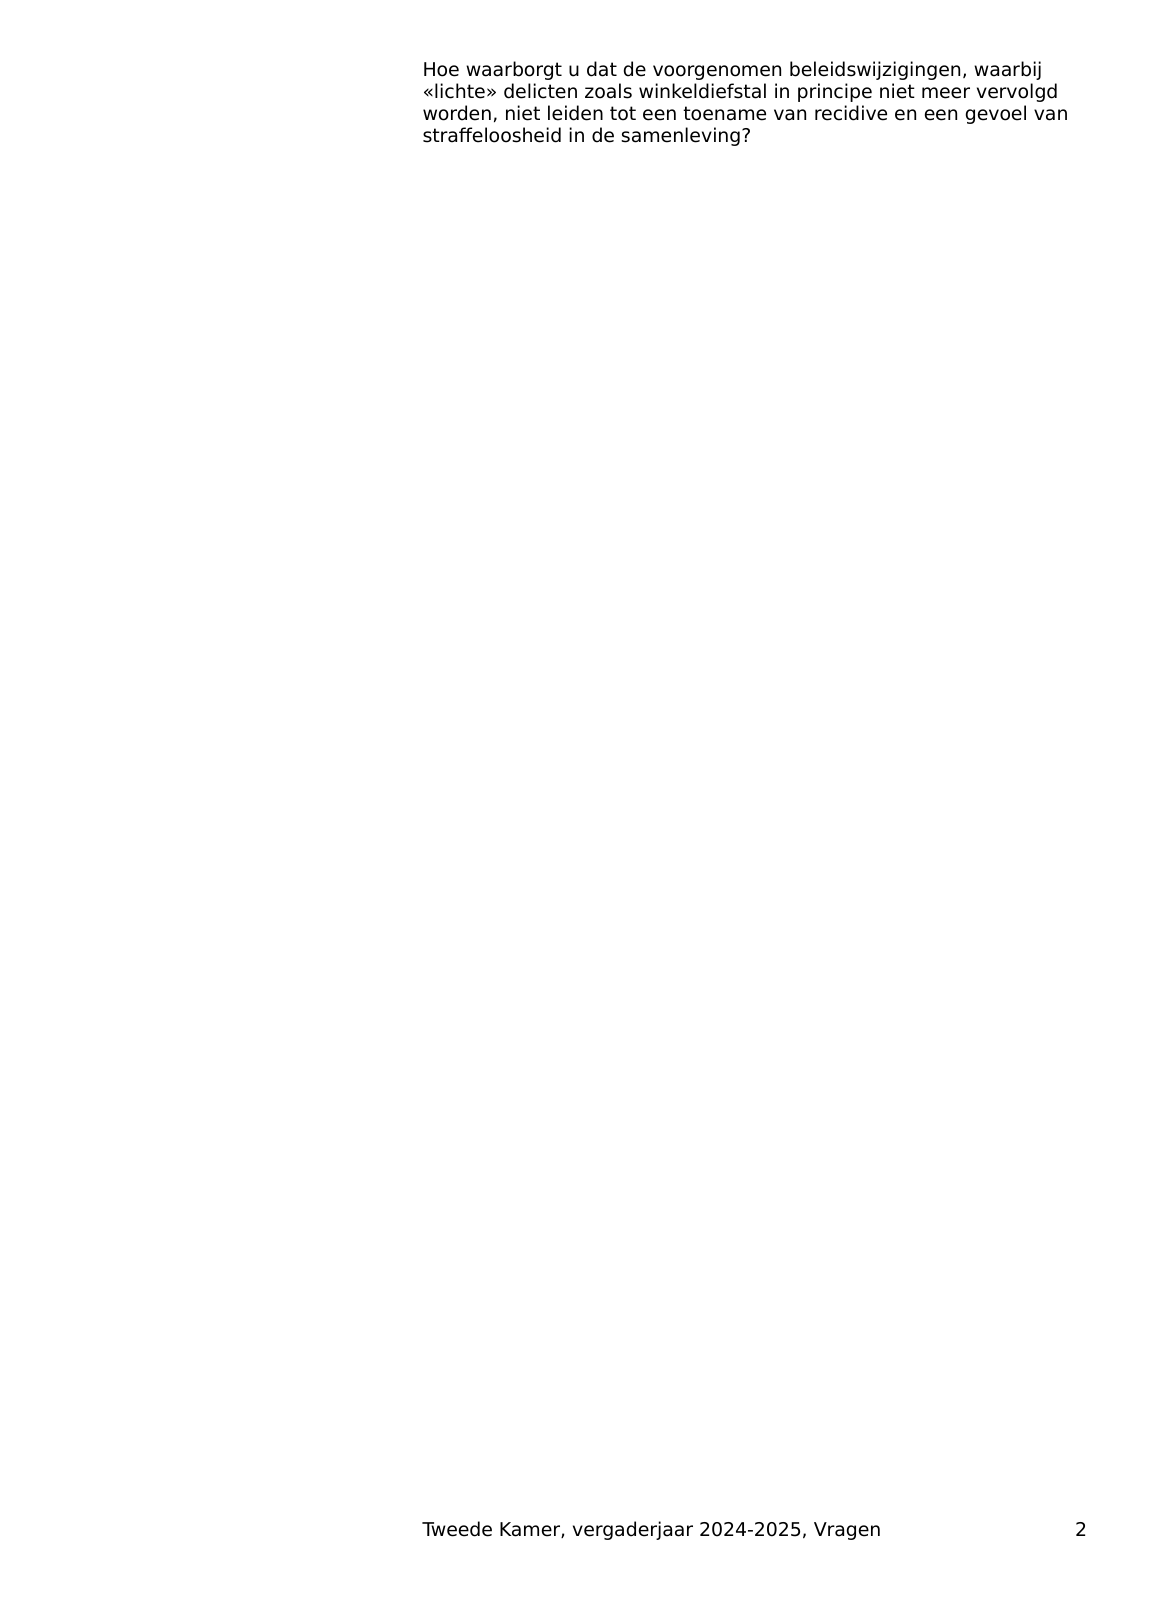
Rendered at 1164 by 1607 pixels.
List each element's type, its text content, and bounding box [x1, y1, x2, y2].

text Hoe waarborgt u dat de voorgenomen beleidswijzigingen, waarbij «lichte» delicten zoals winkeldiefstal in principe niet meer vervolgd worden, niet leiden tot een toename van recidive en een gevoel van straffeloosheid in de samenleving? [422, 59, 1087, 147]
